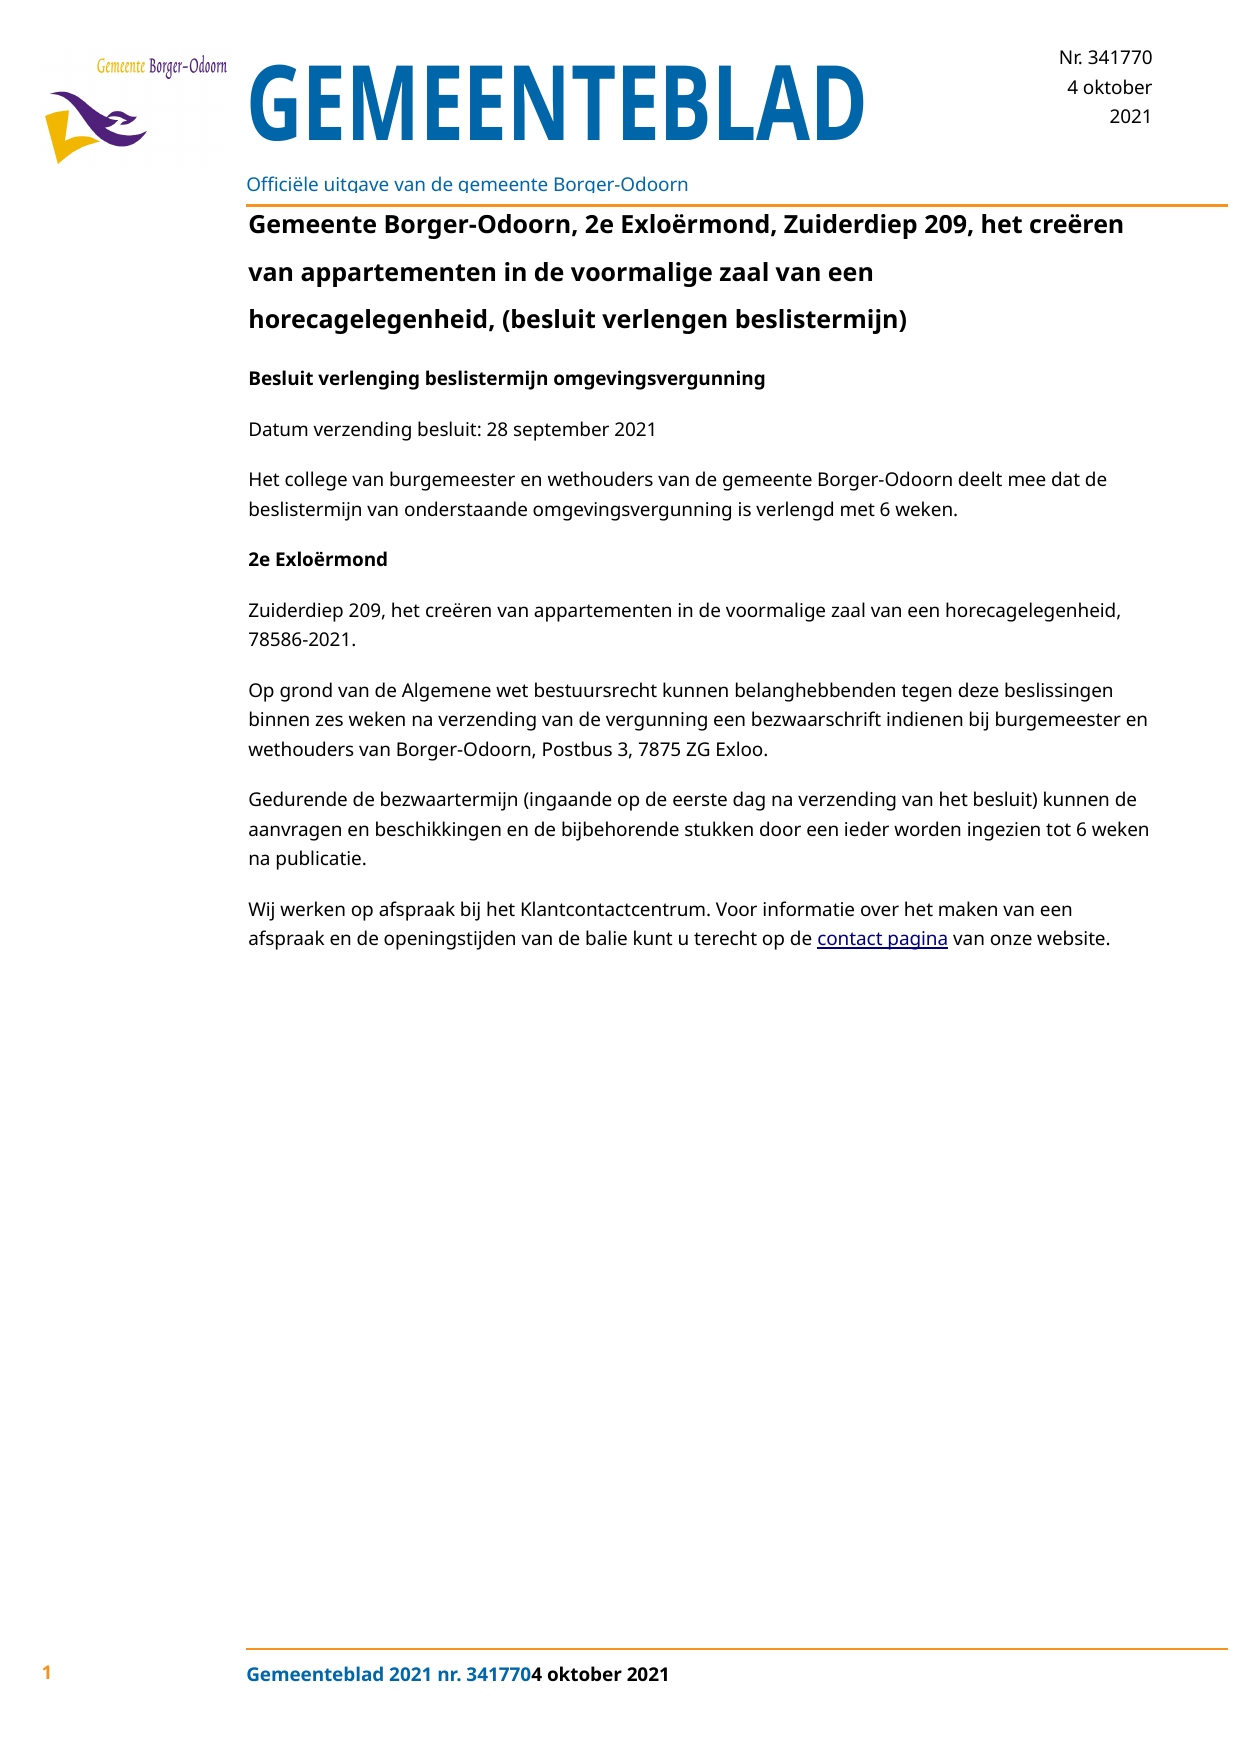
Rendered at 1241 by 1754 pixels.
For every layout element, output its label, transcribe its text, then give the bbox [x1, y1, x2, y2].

text Besluit verlenging beslistermijn omgevingsvergunning [248, 366, 1152, 391]
text Gedurende de bezwaartermijn (ingaande op de eerste dag na verzending van het besluit) kunnen de aanvragen en beschikkingen en de bijbehorende stukken door een ieder worden ingezien tot 6 weken na publicatie. [248, 786, 1152, 871]
picture [41, 47, 231, 172]
text Datum verzending besluit: 28 september 2021 [248, 416, 1152, 442]
text Het college van burgemeester en wethouders van de gemeente Borger-Odoorn deelt mee dat de beslistermijn van onderstaande omgevingsvergunning is verlengd met 6 weken. [248, 466, 1152, 522]
text Wij werken op afspraak bij het Klantcontactcentrum. Voor informatie over het maken van een afspraak en de openingstijden van de balie kunt u terecht op de contact pagina van onze website. [248, 896, 1152, 951]
text Op grond van de Algemene wet bestuursrecht kunnen belanghebbenden tegen deze beslissingen binnen zes weken na verzending van de vergunning een bezwaarschrift indienen bij burgemeester en wethouders van Borger-Odoorn, Postbus 3, 7875 ZG Exloo. [248, 677, 1152, 762]
text Zuiderdiep 209, het creëren van appartementen in de voormalige zaal van een horecagelegenheid, 78586-2021. [248, 597, 1152, 652]
text 2e Exloërmond [248, 546, 1152, 572]
text Gemeente Borger-Odoorn, 2e Exloërmond, Zuiderdiep 209, het creëren van appartementen in de voormalige zaal van een horecagelegenheid, (besluit verlengen beslistermijn) [248, 207, 1152, 336]
